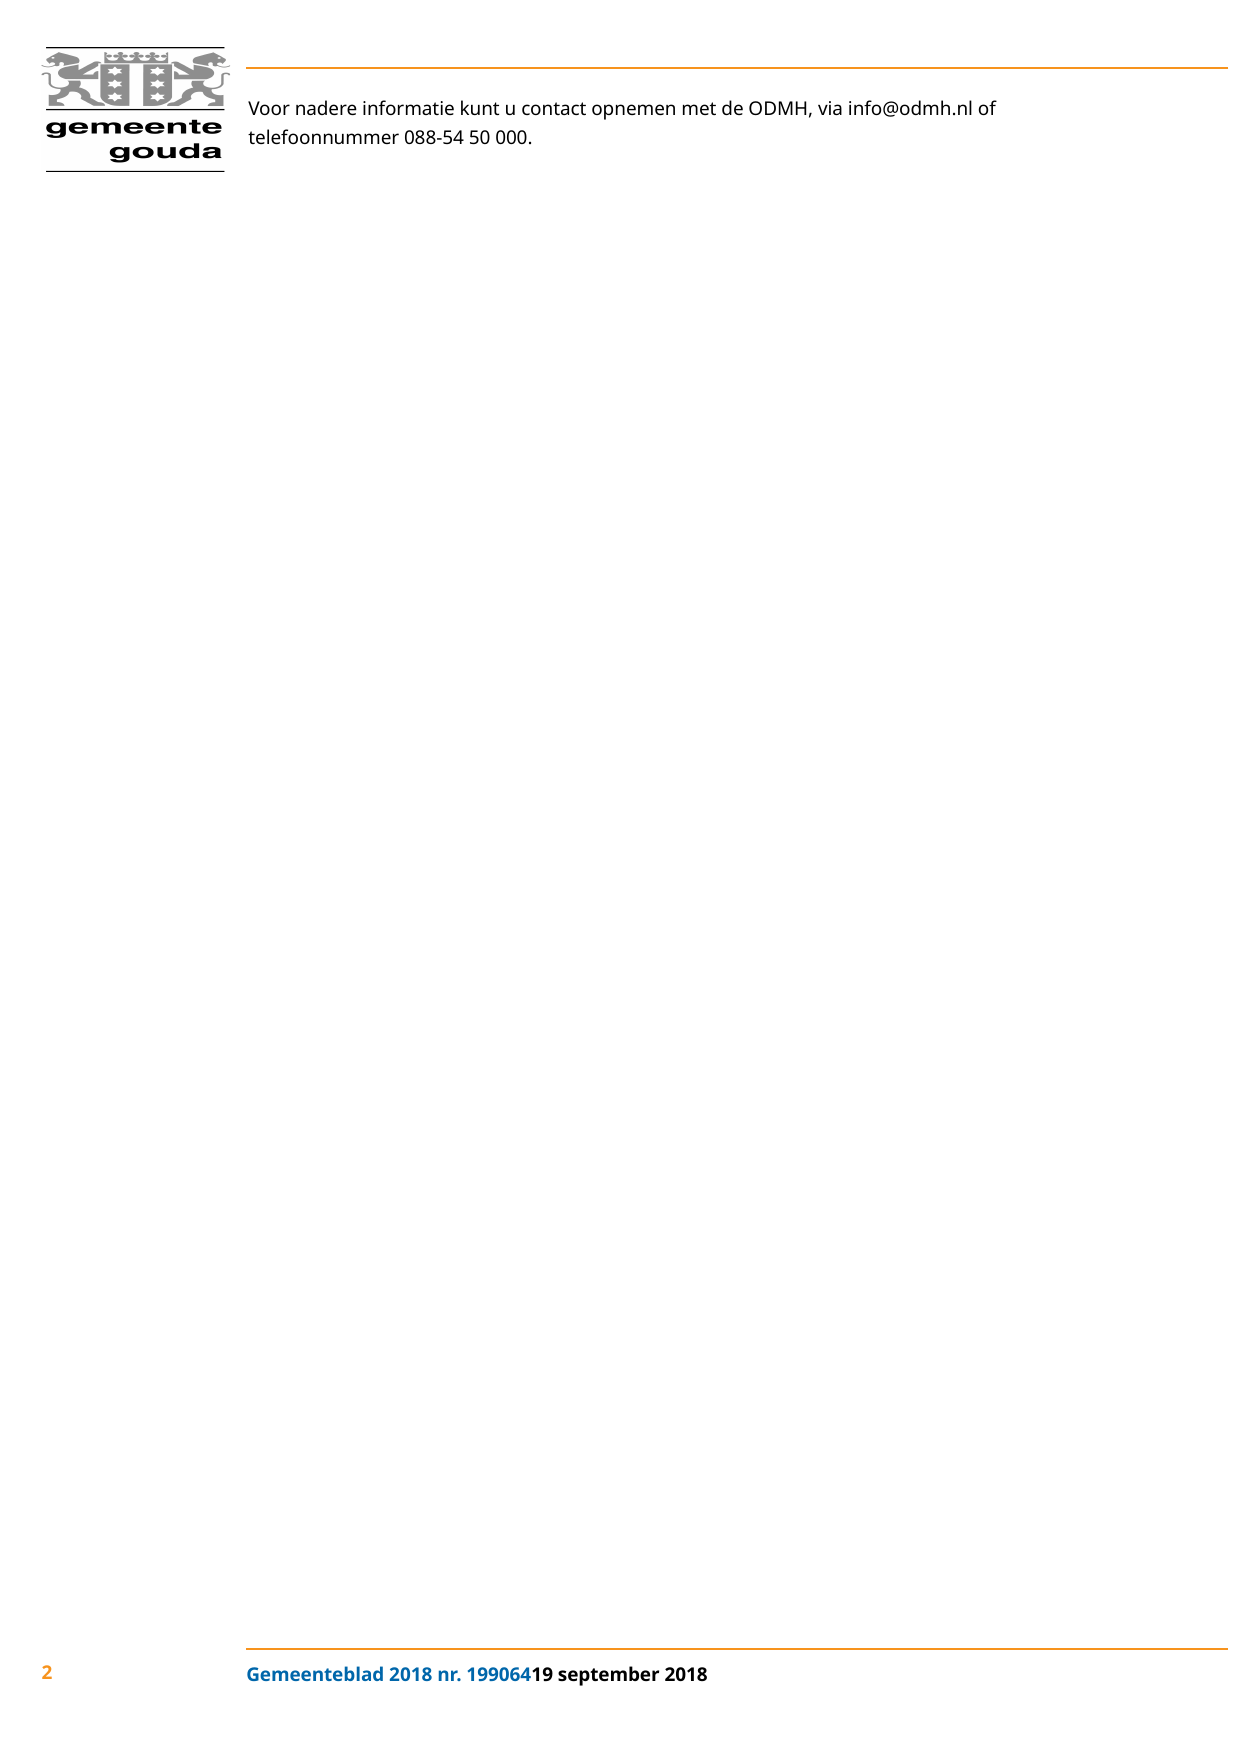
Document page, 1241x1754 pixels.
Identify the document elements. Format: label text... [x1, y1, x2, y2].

text Voor nadere informatie kunt u contact opnemen met de ODMH, via info@odmh.nl of telefoonnummer 088-54 50 000. [248, 95, 1152, 150]
picture [41, 47, 231, 172]
